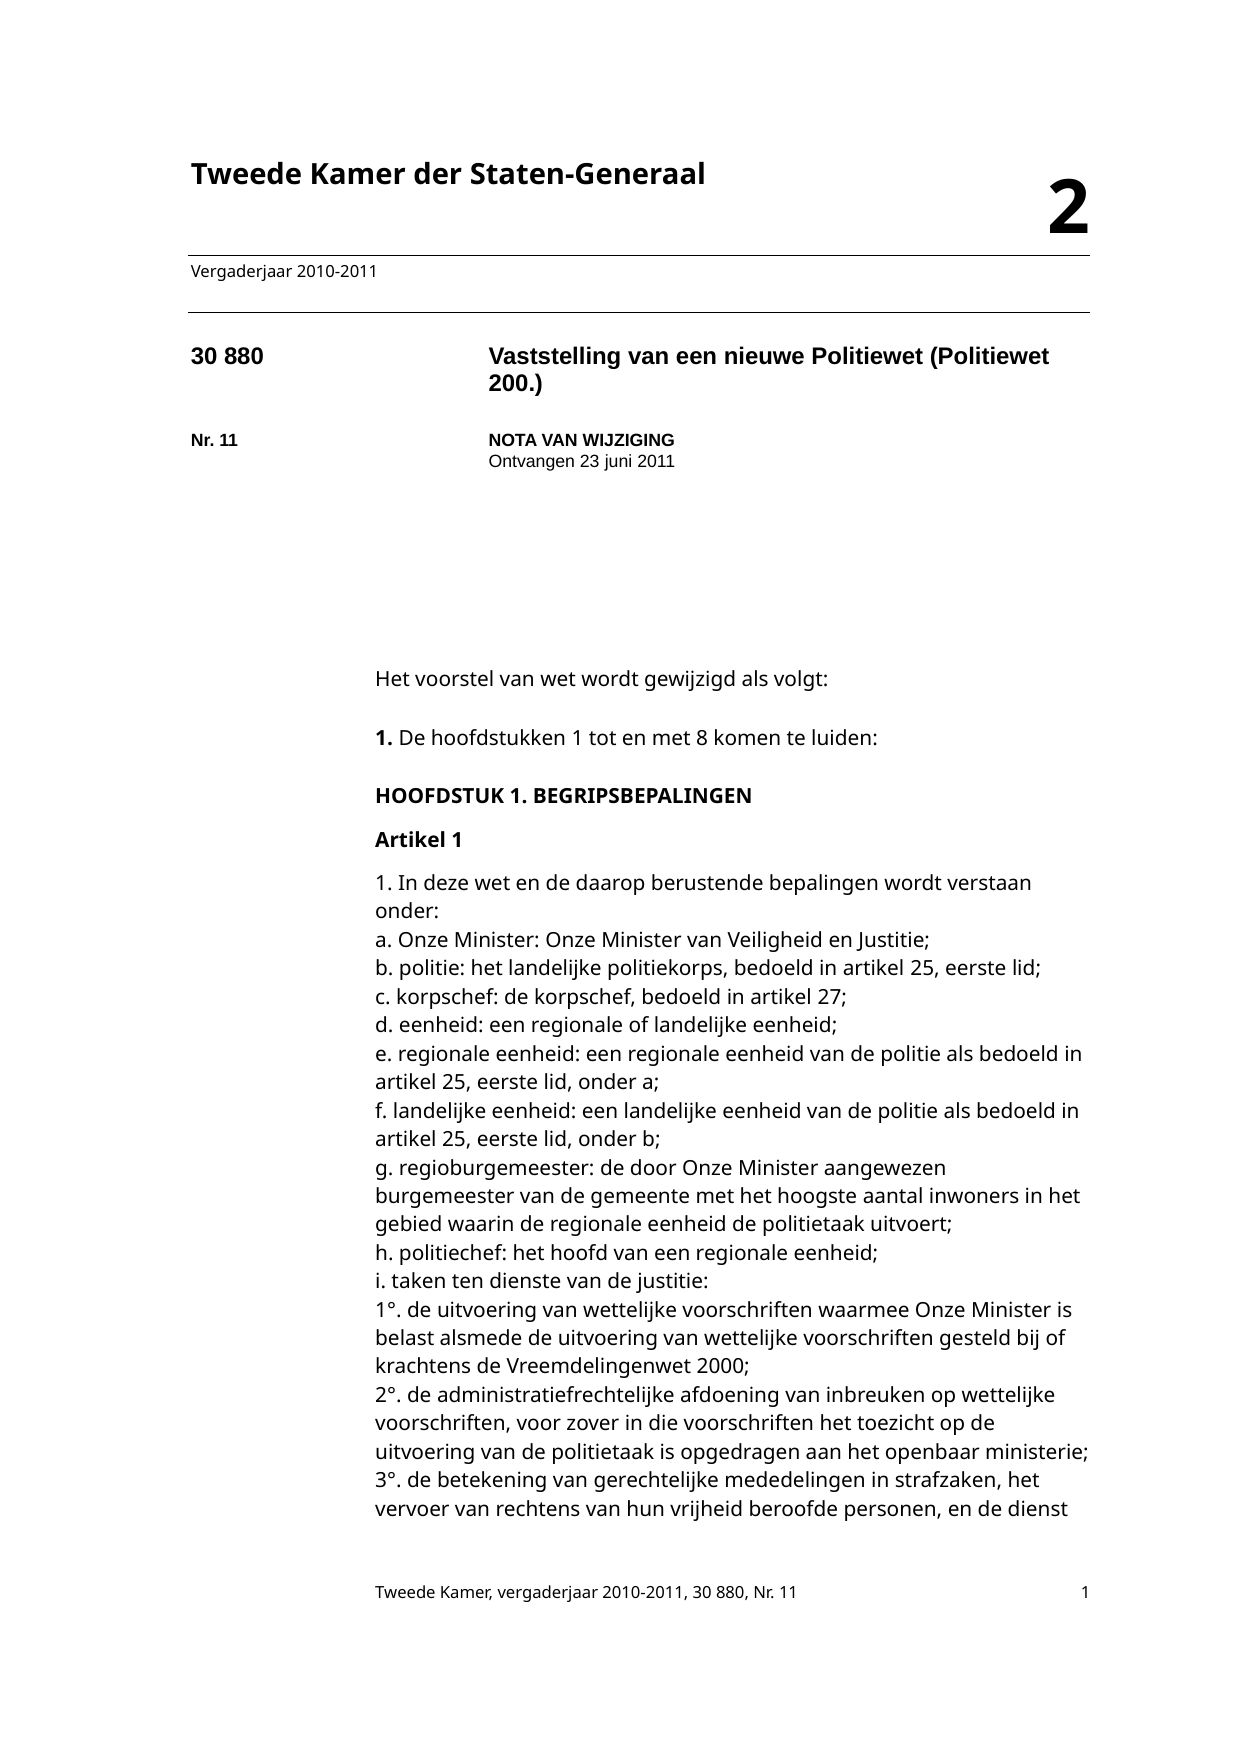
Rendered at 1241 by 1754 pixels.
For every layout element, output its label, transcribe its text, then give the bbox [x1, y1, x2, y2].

text 2°. de administratiefrechtelijke afdoening van inbreuken op wettelijke voorschriften, voor zover in die voorschriften het toezicht op de uitvoering van de politietaak is opgedragen aan het openbaar ministerie; [375, 1380, 1090, 1465]
text 1°. de uitvoering van wettelijke voorschriften waarmee Onze Minister is belast alsmede de uitvoering van wettelijke voorschriften gesteld bij of krachtens de Vreemdelingenwet 2000; [375, 1295, 1090, 1380]
table_header Tweede Kamer der Staten-Generaal [188, 150, 909, 255]
table_header 2 [910, 150, 1090, 255]
text Artikel 1 [375, 825, 1090, 853]
text 1. De hoofdstukken 1 tot en met 8 komen te luiden: [375, 723, 1090, 751]
text h. politiechef: het hoofd van een regionale eenheid; [375, 1238, 1090, 1266]
table_cell Vaststelling van een nieuwe Politiewet (Politiewet 200.) [485, 339, 1090, 427]
text b. politie: het landelijke politiekorps, bedoeld in artikel 25, eerste lid; [375, 953, 1090, 982]
text a. Onze Minister: Onze Minister van Veiligheid en Justitie; [375, 925, 1090, 953]
table_cell [485, 313, 1090, 339]
table_cell Vergaderjaar 2010-2011 [188, 256, 485, 312]
text d. eenheid: een regionale of landelijke eenheid; [375, 1010, 1090, 1039]
text HOOFDSTUK 1. BEGRIPSBEPALINGEN [375, 781, 1090, 810]
table_cell 30 880 [188, 339, 485, 427]
text Het voorstel van wet wordt gewijzigd als volgt: [375, 664, 1090, 693]
table_cell [188, 313, 485, 339]
text e. regionale eenheid: een regionale eenheid van de politie als bedoeld in artikel 25, eerste lid, onder a; [375, 1039, 1090, 1096]
table_cell NOTA VAN WIJZIGING Ontvangen 23 juni 2011 [485, 427, 1090, 546]
text 1. In deze wet en de daarop berustende bepalingen wordt verstaan onder: [375, 868, 1090, 925]
text g. regioburgemeester: de door Onze Minister aangewezen burgemeester van de gemeente met het hoogste aantal inwoners in het gebied waarin de regionale eenheid de politietaak uitvoert; [375, 1153, 1090, 1238]
text c. korpschef: de korpschef, bedoeld in artikel 27; [375, 982, 1090, 1010]
text 3°. de betekening van gerechtelijke mededelingen in strafzaken, het vervoer van rechtens van hun vrijheid beroofde personen, en de dienst [375, 1465, 1090, 1522]
table_cell Nr. 11 [188, 427, 485, 546]
table_cell [485, 256, 1090, 312]
text f. landelijke eenheid: een landelijke eenheid van de politie als bedoeld in artikel 25, eerste lid, onder b; [375, 1096, 1090, 1153]
text i. taken ten dienste van de justitie: [375, 1266, 1090, 1295]
